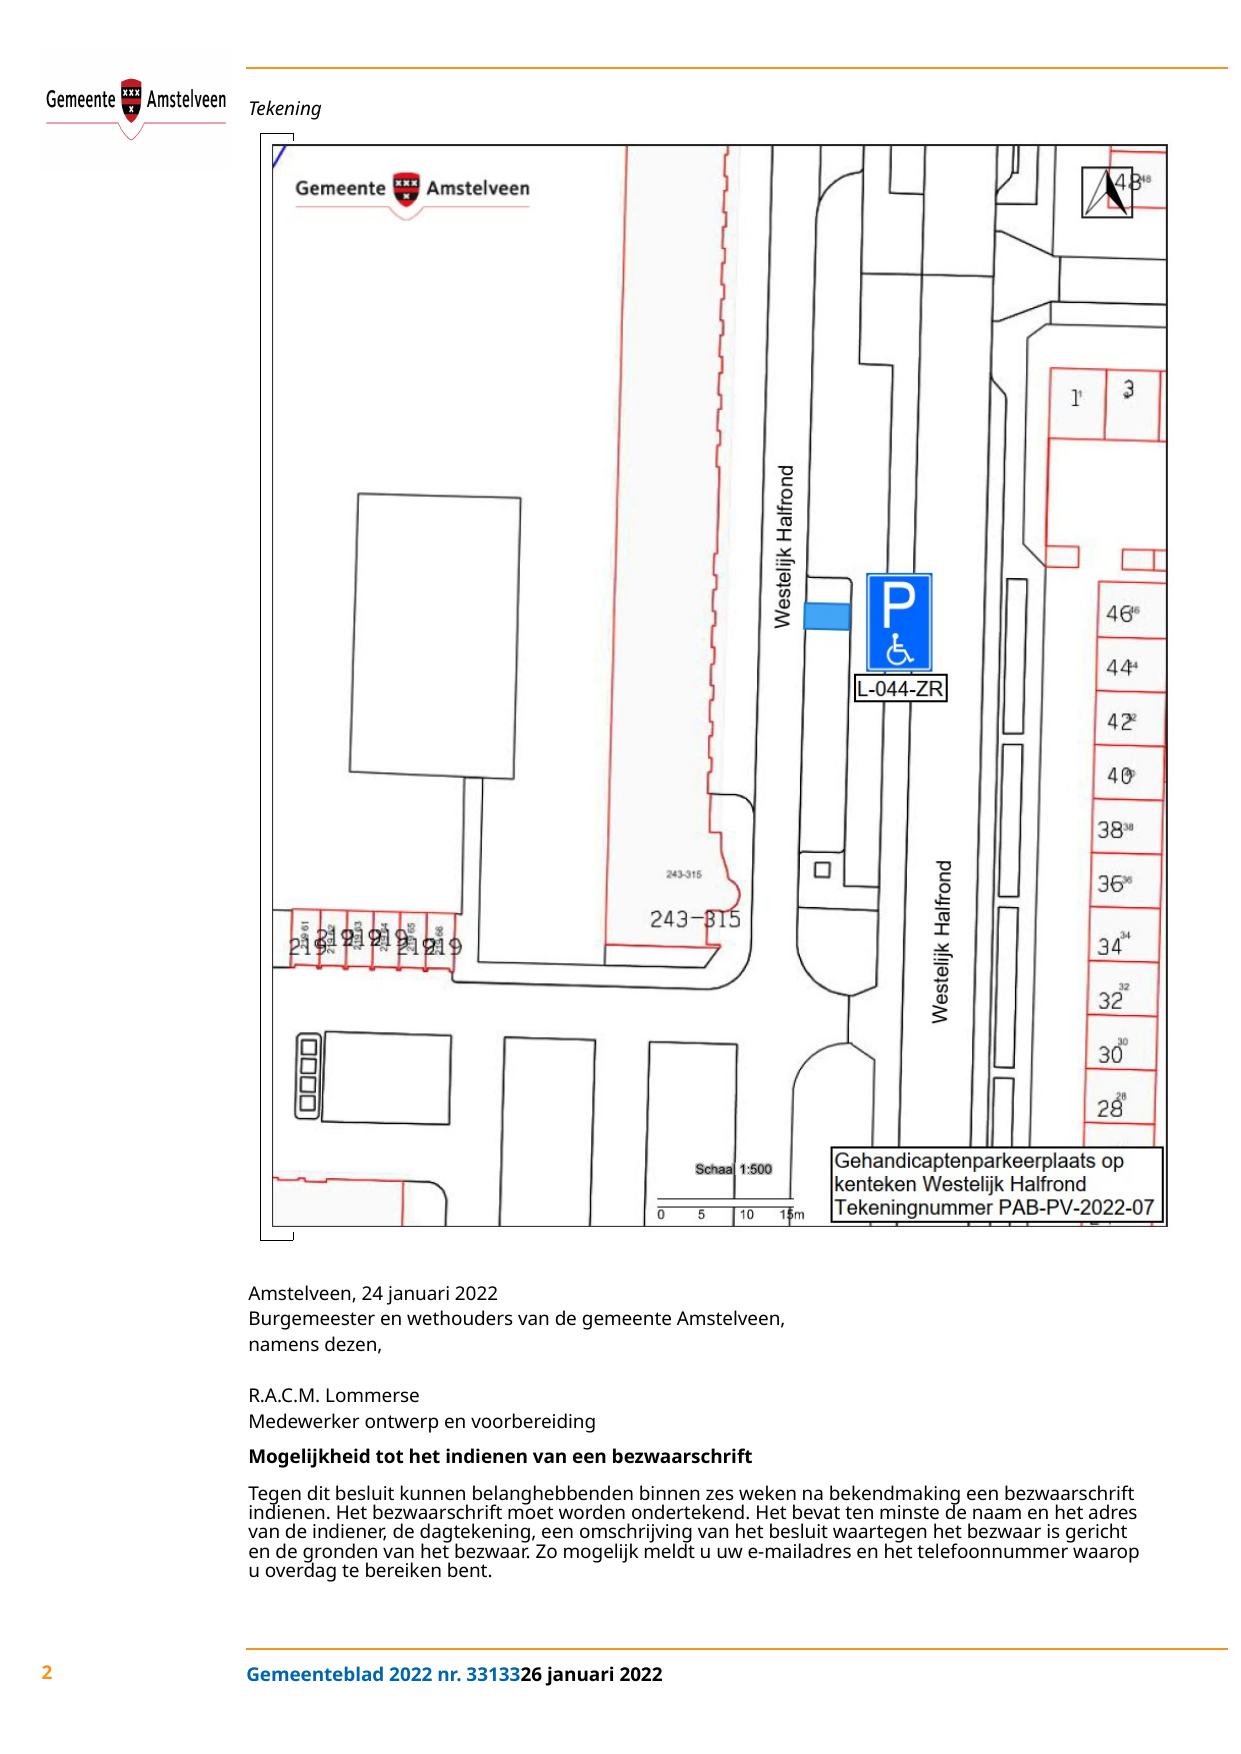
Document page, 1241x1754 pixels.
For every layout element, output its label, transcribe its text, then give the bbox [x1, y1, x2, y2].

text Tegen dit besluit kunnen belanghebbenden binnen zes weken na bekendmaking een bezwaarschrift indienen. Het bezwaarschrift moet worden ondertekend. Het bevat ten minste de naam en het adres van de indiener, de dagtekening, een omschrijving van het besluit waartegen het bezwaar is gericht en de gronden van het bezwaar. Zo mogelijk meldt u uw e-mailadres en het telefoonnummer waarop u overdag te bereiken bent. [248, 1485, 1152, 1581]
picture [41, 47, 231, 172]
text namens dezen, [248, 1331, 1152, 1357]
text Medewerker ontwerp en voorbereiding [248, 1408, 1152, 1434]
text Tekening [248, 95, 1152, 121]
text R.A.C.M. Lommerse [248, 1383, 1152, 1408]
picture [268, 141, 1173, 1232]
text Mogelijkheid tot het indienen van een bezwaarschrift [248, 1448, 1152, 1467]
text Burgemeester en wethouders van de gemeente Amstelveen, [248, 1306, 1152, 1331]
text Amstelveen, 24 januari 2022 [248, 1280, 1152, 1306]
